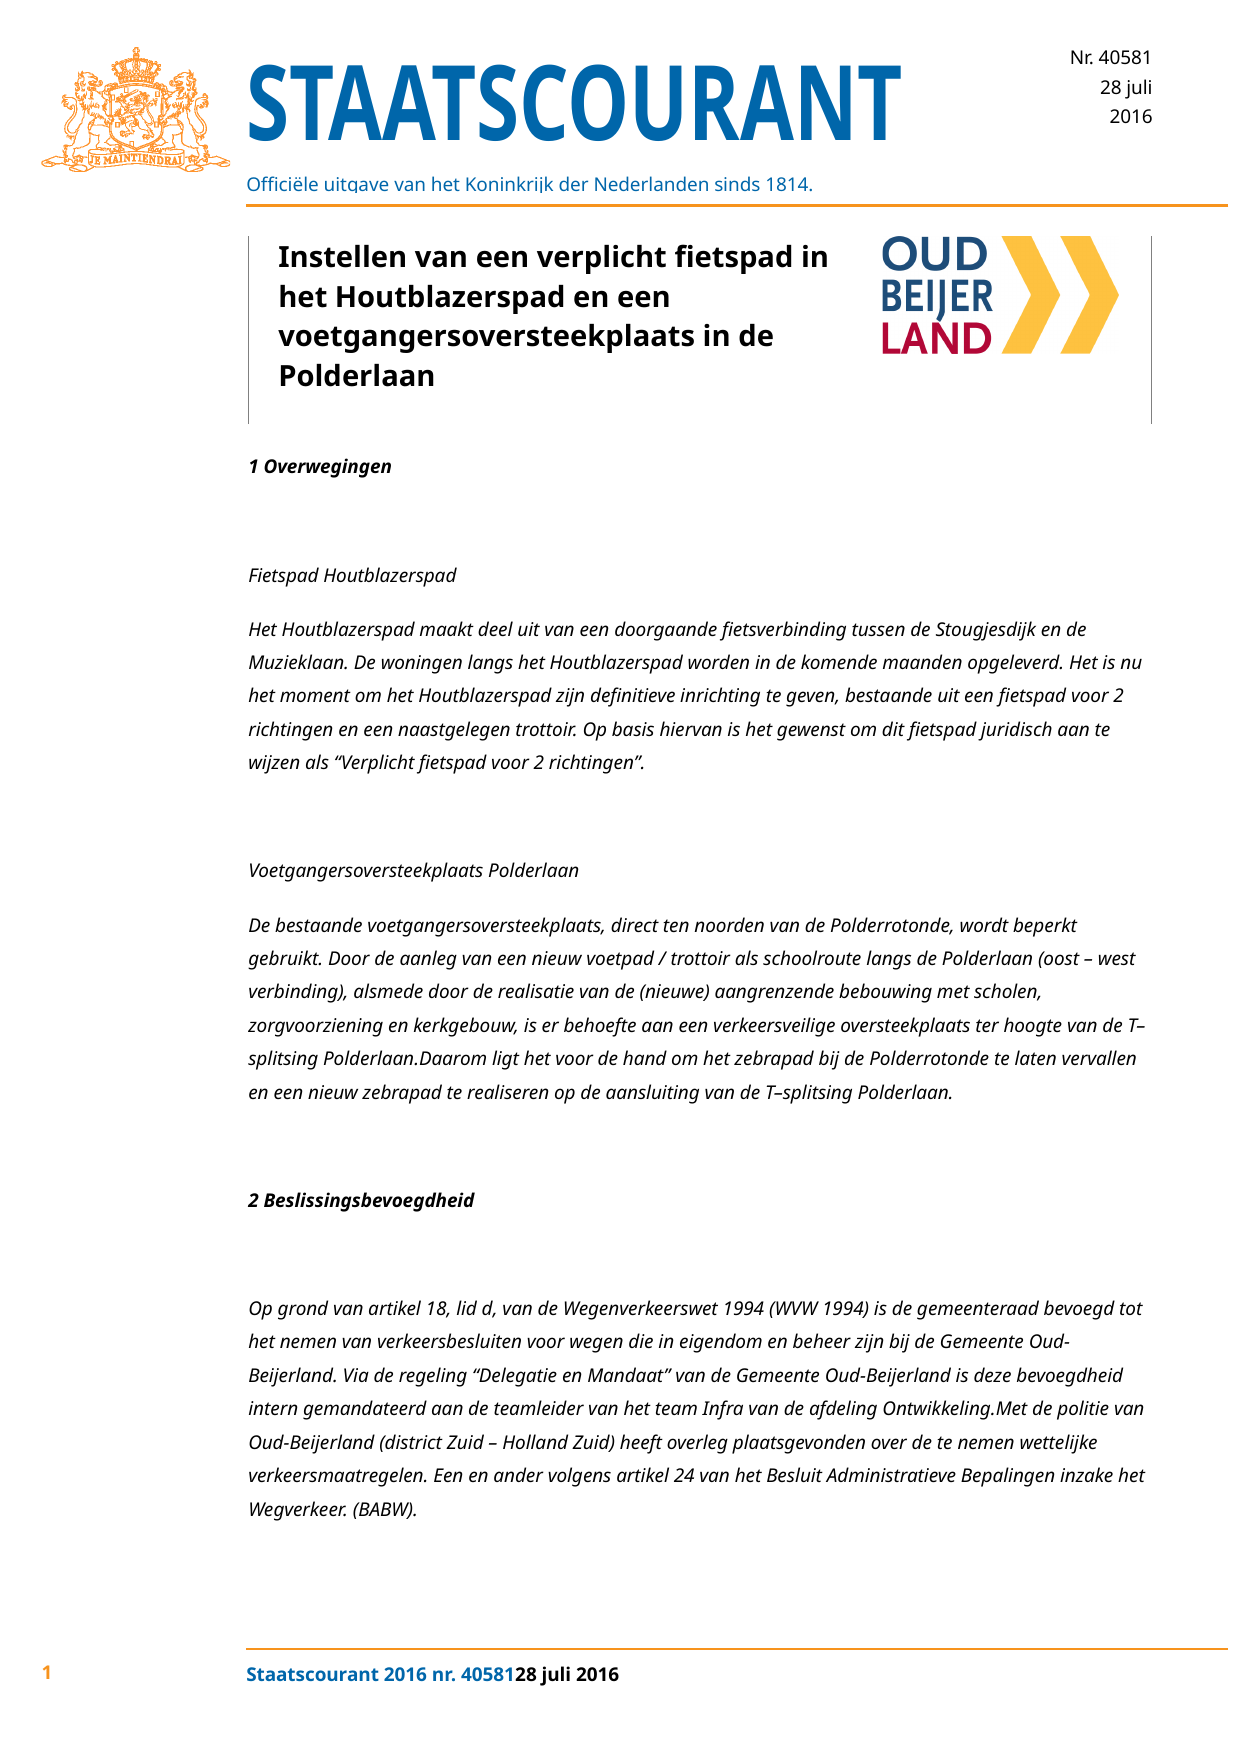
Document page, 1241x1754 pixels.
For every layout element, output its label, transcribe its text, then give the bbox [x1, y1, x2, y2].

text Het Houtblazerspad maakt deel uit van een doorgaande fietsverbinding tussen de Stougjesdijk en de Muzieklaan. De woningen langs het Houtblazerspad worden in de komende maanden opgeleverd. Het is nu het moment om het Houtblazerspad zijn definitieve inrichting te geven, bestaande uit een fietspad voor 2 richtingen en een naastgelegen trottoir. Op basis hiervan is het gewenst om dit fietspad juridisch aan te wijzen als “Verplicht fietspad voor 2 richtingen”. [248, 616, 1152, 775]
table_header [850, 236, 1151, 424]
text Voetgangersoversteekplaats Polderlaan [248, 858, 1152, 883]
table_header Instellen van een verplicht fietspad in het Houtblazerspad en een voetgangersoversteekplaats in de Polderlaan [249, 236, 850, 424]
text 2 Beslissingsbevoegdheid [248, 1187, 1152, 1213]
text Op grond van artikel 18, lid d, van de Wegenverkeerswet 1994 (WVW 1994) is de gemeenteraad bevoegd tot het nemen van verkeersbesluiten voor wegen die in eigendom en beheer zijn bij de Gemeente Oud-Beijerland. Via de regeling “Delegatie en Mandaat” van de Gemeente Oud-Beijerland is deze bevoegdheid intern gemandateerd aan de teamleider van het team Infra van de afdeling Ontwikkeling.Met de politie van Oud-Beijerland (district Zuid – Holland Zuid) heeft overleg plaatsgevonden over de te nemen wettelijke verkeersmaatregelen. Een en ander volgens artikel 24 van het Besluit Administratieve Bepalingen inzake het Wegverkeer. (BABW). [248, 1295, 1152, 1522]
text Fietspad Houtblazerspad [248, 562, 1152, 587]
picture [41, 47, 231, 172]
text 1 Overwegingen [248, 454, 1152, 479]
picture [882, 236, 1119, 354]
text De bestaande voetgangersoversteekplaats, direct ten noorden van de Polderrotonde, wordt beperkt gebruikt. Door de aanleg van een nieuw voetpad / trottoir als schoolroute langs de Polderlaan (oost – west verbinding), alsmede door de realisatie van de (nieuwe) aangrenzende bebouwing met scholen, zorgvoorziening en kerkgebouw, is er behoefte aan een verkeersveilige oversteekplaats ter hoogte van de T–splitsing Polderlaan.Daarom ligt het voor de hand om het zebrapad bij de Polderrotonde te laten vervallen en een nieuw zebrapad te realiseren op de aansluiting van de T–splitsing Polderlaan. [248, 912, 1152, 1105]
